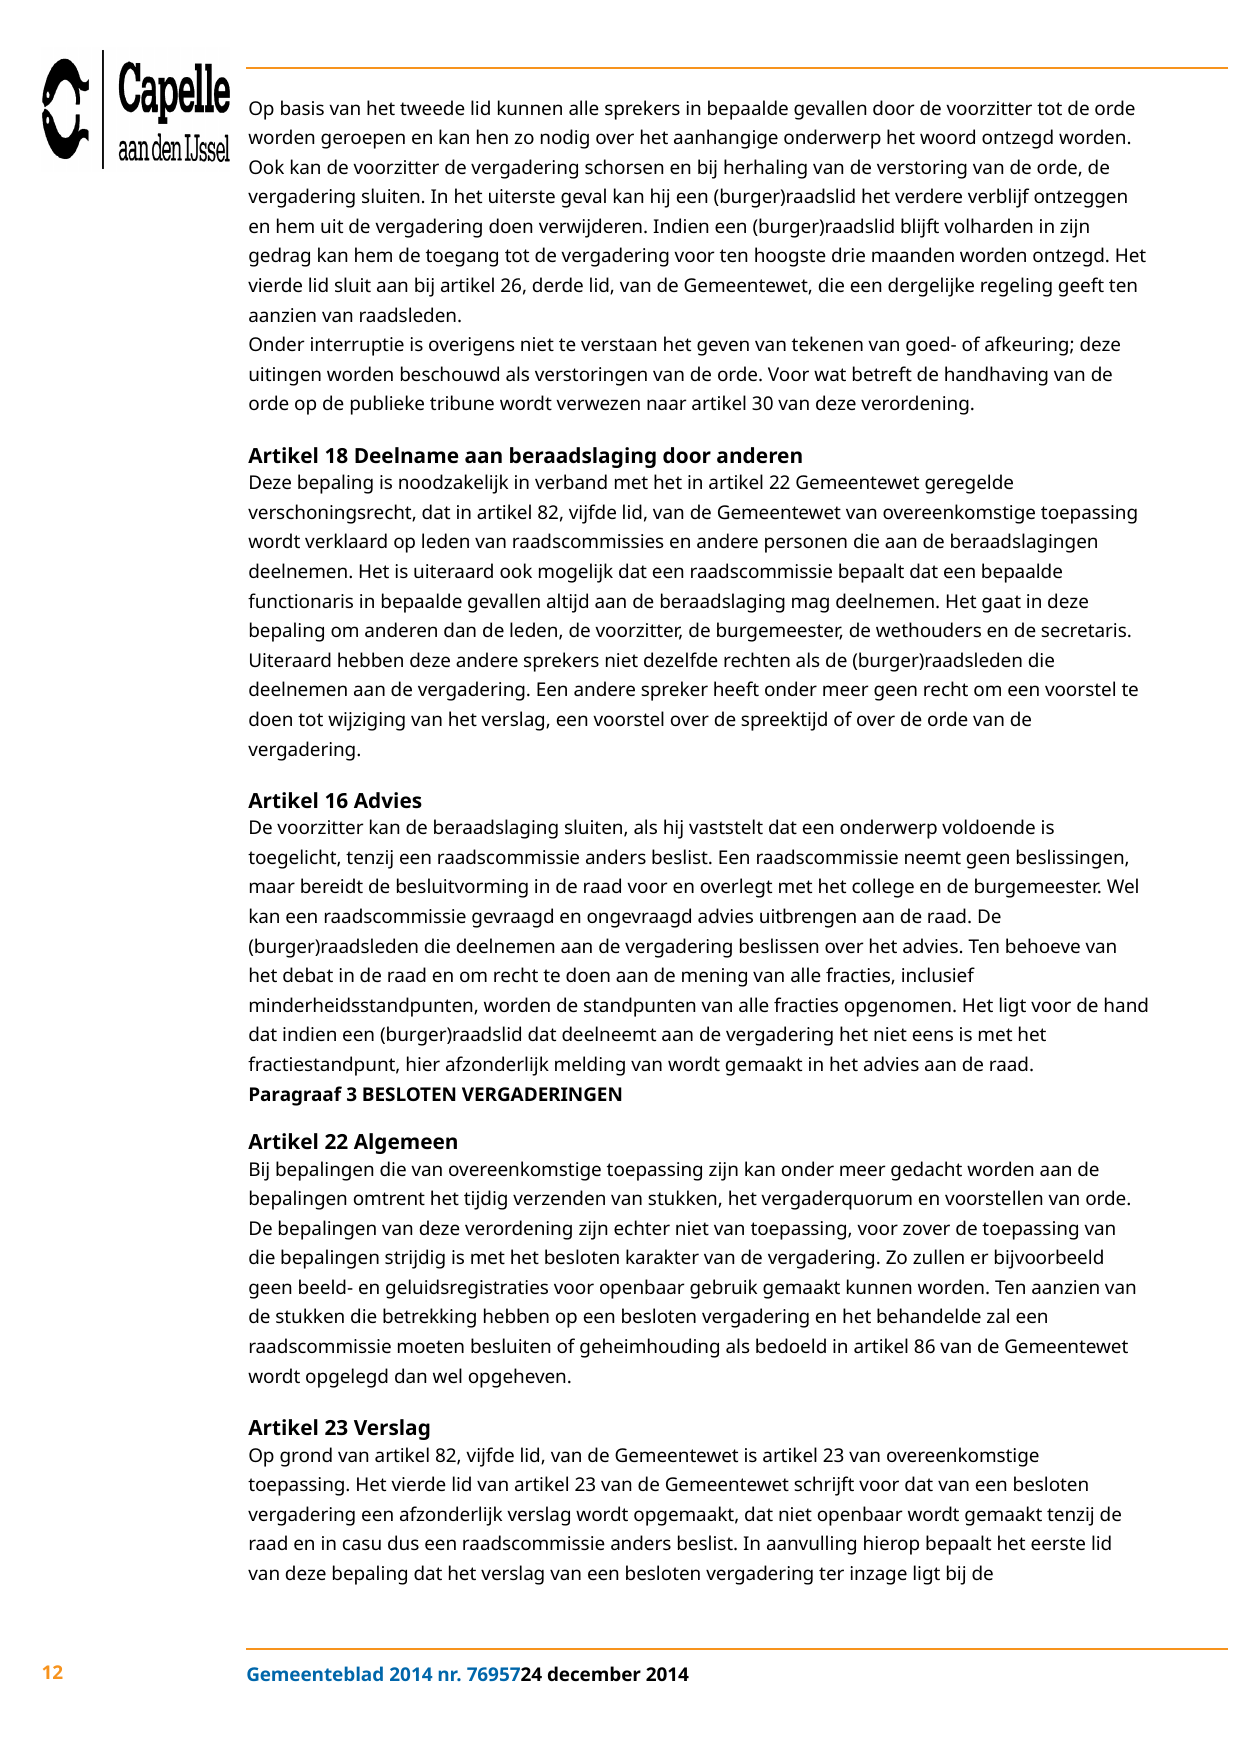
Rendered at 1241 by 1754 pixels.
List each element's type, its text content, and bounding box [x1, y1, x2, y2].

text (burger)raadsleden die deelnemen aan de vergadering beslissen over het advies. Ten behoeve van [248, 933, 1152, 959]
text Artikel 22 Algemeen [248, 1127, 1152, 1156]
text die bepalingen strijdig is met het besloten karakter van de vergadering. Zo zullen er bijvoorbeeld [248, 1244, 1152, 1270]
text minderheidsstandpunten, worden de standpunten van alle fracties opgenomen. Het ligt voor de hand [248, 992, 1152, 1018]
picture [41, 47, 231, 172]
text en hem uit de vergadering doen verwijderen. Indien een (burger)raadslid blijft volharden in zijn [248, 213, 1152, 239]
text functionaris in bepaalde gevallen altijd aan de beraadslaging mag deelnemen. Het gaat in deze [248, 588, 1152, 613]
text bepaling om anderen dan de leden, de voorzitter, de burgemeester, de wethouders en de secretaris. [248, 617, 1152, 643]
text toegelicht, tenzij een raadscommissie anders beslist. Een raadscommissie neemt geen beslissingen, [248, 844, 1152, 870]
text vierde lid sluit aan bij artikel 26, derde lid, van de Gemeentewet, die een dergelijke regeling geeft ten [248, 272, 1152, 298]
text fractiestandpunt, hier afzonderlijk melding van wordt gemaakt in het advies aan de raad. [248, 1051, 1152, 1077]
text Op grond van artikel 82, vijfde lid, van de Gemeentewet is artikel 23 van overeenkomstige [248, 1442, 1152, 1467]
text Uiteraard hebben deze andere sprekers niet dezelfde rechten als de (burger)raadsleden die [248, 647, 1152, 673]
text Artikel 23 Verslag [248, 1413, 1152, 1442]
text kan een raadscommissie gevraagd en ongevraagd advies uitbrengen aan de raad. De [248, 903, 1152, 929]
text het debat in de raad en om recht te doen aan de mening van alle fracties, inclusief [248, 962, 1152, 988]
text wordt verklaard op leden van raadscommissies en andere personen die aan de beraadslagingen [248, 529, 1152, 554]
text toepassing. Het vierde lid van artikel 23 van de Gemeentewet schrijft voor dat van een besloten [248, 1471, 1152, 1497]
text verschoningsrecht, dat in artikel 82, vijfde lid, van de Gemeentewet van overeenkomstige toepassing [248, 499, 1152, 525]
text vergadering sluiten. In het uiterste geval kan hij een (burger)raadslid het verdere verblijf ontzeggen [248, 183, 1152, 209]
text van deze bepaling dat het verslag van een besloten vergadering ter inzage ligt bij de [248, 1560, 1152, 1586]
text deelnemen. Het is uiteraard ook mogelijk dat een raadscommissie bepaalt dat een bepaalde [248, 558, 1152, 584]
text De bepalingen van deze verordening zijn echter niet van toepassing, voor zover de toepassing van [248, 1215, 1152, 1241]
text deelnemen aan de vergadering. Een andere spreker heeft onder meer geen recht om een voorstel te [248, 677, 1152, 702]
text dat indien een (burger)raadslid dat deelneemt aan de vergadering het niet eens is met het [248, 1022, 1152, 1047]
text Deze bepaling is noodzakelijk in verband met het in artikel 22 Gemeentewet geregelde [248, 469, 1152, 495]
text maar bereidt de besluitvorming in de raad voor en overlegt met het college en de burgemeester. Wel [248, 874, 1152, 899]
text raad en in casu dus een raadscommissie anders beslist. In aanvulling hierop bepaalt het eerste lid [248, 1531, 1152, 1556]
text Ook kan de voorzitter de vergadering schorsen en bij herhaling van de verstoring van de orde, de [248, 154, 1152, 180]
text aanzien van raadsleden. [248, 302, 1152, 328]
text worden geroepen en kan hen zo nodig over het aanhangige onderwerp het woord ontzegd worden. [248, 124, 1152, 150]
text Bij bepalingen die van overeenkomstige toepassing zijn kan onder meer gedacht worden aan de [248, 1156, 1152, 1182]
text Artikel 16 Advies [248, 786, 1152, 814]
text geen beeld- en geluidsregistraties voor openbaar gebruik gemaakt kunnen worden. Ten aanzien van [248, 1274, 1152, 1300]
text Artikel 18 Deelname aan beraadslaging door anderen [248, 441, 1152, 469]
text vergadering een afzonderlijk verslag wordt opgemaakt, dat niet openbaar wordt gemaakt tenzij de [248, 1501, 1152, 1527]
text doen tot wijziging van het verslag, een voorstel over de spreektijd of over de orde van de [248, 706, 1152, 732]
text vergadering. [248, 736, 1152, 761]
text wordt opgelegd dan wel opgeheven. [248, 1363, 1152, 1389]
text uitingen worden beschouwd als verstoringen van de orde. Voor wat betreft de handhaving van de [248, 361, 1152, 387]
text Paragraaf 3 BESLOTEN VERGADERINGEN [248, 1081, 1152, 1107]
text Op basis van het tweede lid kunnen alle sprekers in bepaalde gevallen door de voorzitter tot de orde [248, 95, 1152, 121]
text orde op de publieke tribune wordt verwezen naar artikel 30 van deze verordening. [248, 391, 1152, 416]
text bepalingen omtrent het tijdig verzenden van stukken, het vergaderquorum en voorstellen van orde. [248, 1185, 1152, 1211]
text gedrag kan hem de toegang tot de vergadering voor ten hoogste drie maanden worden ontzegd. Het [248, 243, 1152, 268]
text Onder interruptie is overigens niet te verstaan het geven van tekenen van goed- of afkeuring; deze [248, 331, 1152, 357]
text raadscommissie moeten besluiten of geheimhouding als bedoeld in artikel 86 van de Gemeentewet [248, 1333, 1152, 1359]
text De voorzitter kan de beraadslaging sluiten, als hij vaststelt dat een onderwerp voldoende is [248, 814, 1152, 840]
text de stukken die betrekking hebben op een besloten vergadering en het behandelde zal een [248, 1304, 1152, 1329]
